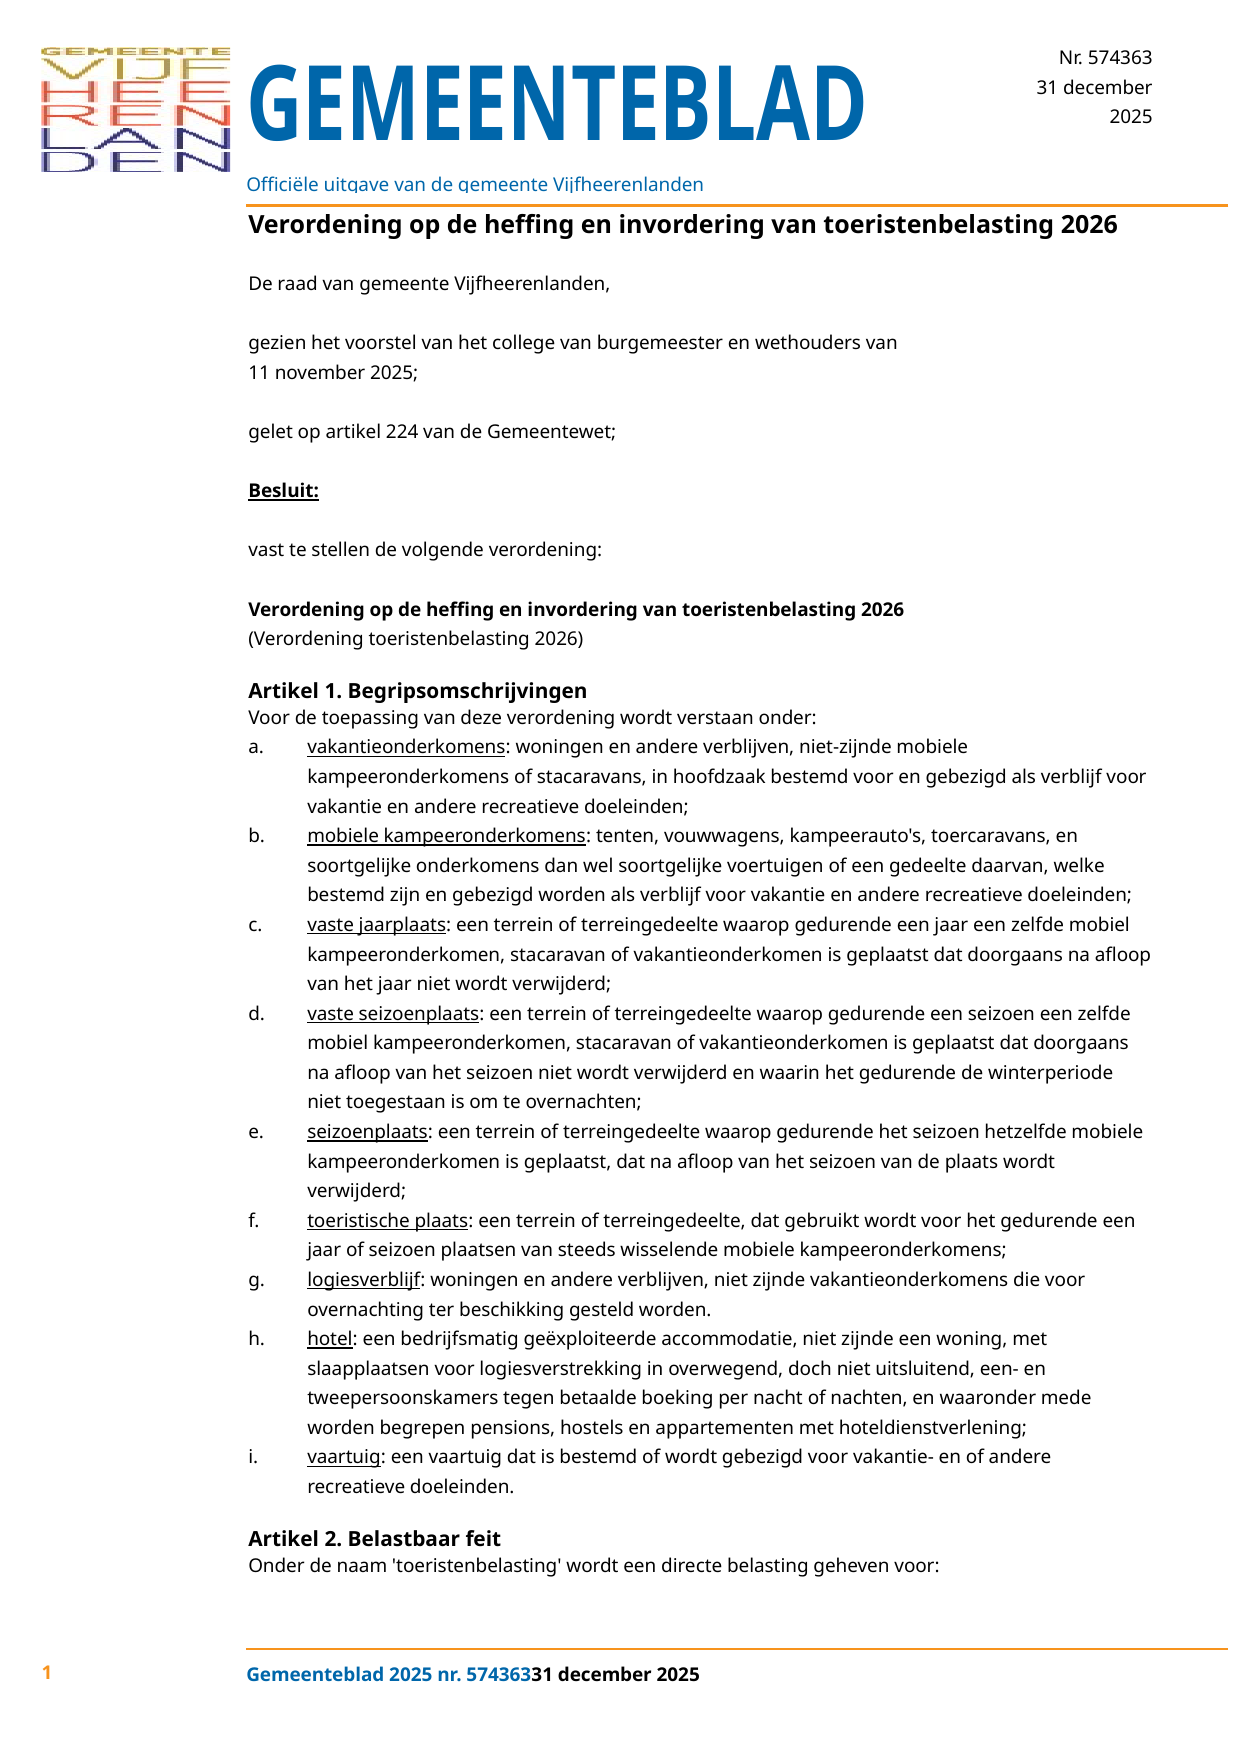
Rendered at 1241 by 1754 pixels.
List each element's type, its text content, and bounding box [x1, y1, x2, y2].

text De raad van gemeente Vijfheerenlanden, [248, 270, 1152, 296]
text Voor de toepassing van deze verordening wordt verstaan onder: [248, 704, 1152, 730]
text Artikel 1. Begripsomschrijvingen [248, 676, 1152, 704]
text Onder de naam 'toeristenbelasting' wordt een directe belasting geheven voor: [248, 1552, 1152, 1578]
list logiesverblijf: woningen en andere verblijven, niet zijnde vakantieonderkomens die voor overnachting ter beschikking gesteld worden. [248, 1266, 1152, 1322]
text gelet op artikel 224 van de Gemeentewet; [248, 418, 1152, 444]
list hotel: een bedrijfsmatig geëxploiteerde accommodatie, niet zijnde een woning, met slaapplaatsen voor logiesverstrekking in overwegend, doch niet uitsluitend, een- en tweepersoonskamers tegen betaalde boeking per nacht of nachten, en waaronder mede worden begrepen pensions, hostels en appartementen met hoteldienstverlening; [248, 1325, 1152, 1440]
text vast te stellen de volgende verordening: [248, 537, 1152, 562]
text Artikel 2. Belastbaar feit [248, 1524, 1152, 1552]
list seizoenplaats: een terrein of terreingedeelte waarop gedurende het seizoen hetzelfde mobiele kampeeronderkomen is geplaatst, dat na afloop van het seizoen van de plaats wordt verwijderd; [248, 1118, 1152, 1203]
text gezien het voorstel van het college van burgemeester en wethouders van [248, 329, 1152, 355]
list vaste jaarplaats: een terrein of terreingedeelte waarop gedurende een jaar een zelfde mobiel kampeeronderkomen, stacaravan of vakantieonderkomen is geplaatst dat doorgaans na afloop van het jaar niet wordt verwijderd; [248, 911, 1152, 996]
list vaste seizoenplaats: een terrein of terreingedeelte waarop gedurende een seizoen een zelfde mobiel kampeeronderkomen, stacaravan of vakantieonderkomen is geplaatst dat doorgaans na afloop van het seizoen niet wordt verwijderd en waarin het gedurende de winterperiode niet toegestaan is om te overnachten; [248, 1000, 1152, 1114]
text Verordening op de heffing en invordering van toeristenbelasting 2026 [248, 207, 1152, 241]
text (Verordening toeristenbelasting 2026) [248, 625, 1152, 651]
list vaartuig: een vaartuig dat is bestemd of wordt gebezigd voor vakantie- en of andere recreatieve doeleinden. [248, 1444, 1152, 1499]
list vakantieonderkomens: woningen en andere verblijven, niet-zijnde mobiele kampeeronderkomens of stacaravans, in hoofdzaak bestemd voor en gebezigd als verblijf voor vakantie en andere recreatieve doeleinden; [248, 734, 1152, 819]
text Besluit: [248, 477, 1152, 503]
text Verordening op de heffing en invordering van toeristenbelasting 2026 [248, 596, 1152, 621]
text 11 november 2025; [248, 359, 1152, 385]
list mobiele kampeeronderkomens: tenten, vouwwagens, kampeerauto's, toercaravans, en soortgelijke onderkomens dan wel soortgelijke voertuigen of een gedeelte daarvan, welke bestemd zijn en gebezigd worden als verblijf voor vakantie en andere recreatieve doeleinden; [248, 822, 1152, 907]
picture [41, 47, 231, 172]
list toeristische plaats: een terrein of terreingedeelte, dat gebruikt wordt voor het gedurende een jaar of seizoen plaatsen van steeds wisselende mobiele kampeeronderkomens; [248, 1207, 1152, 1262]
